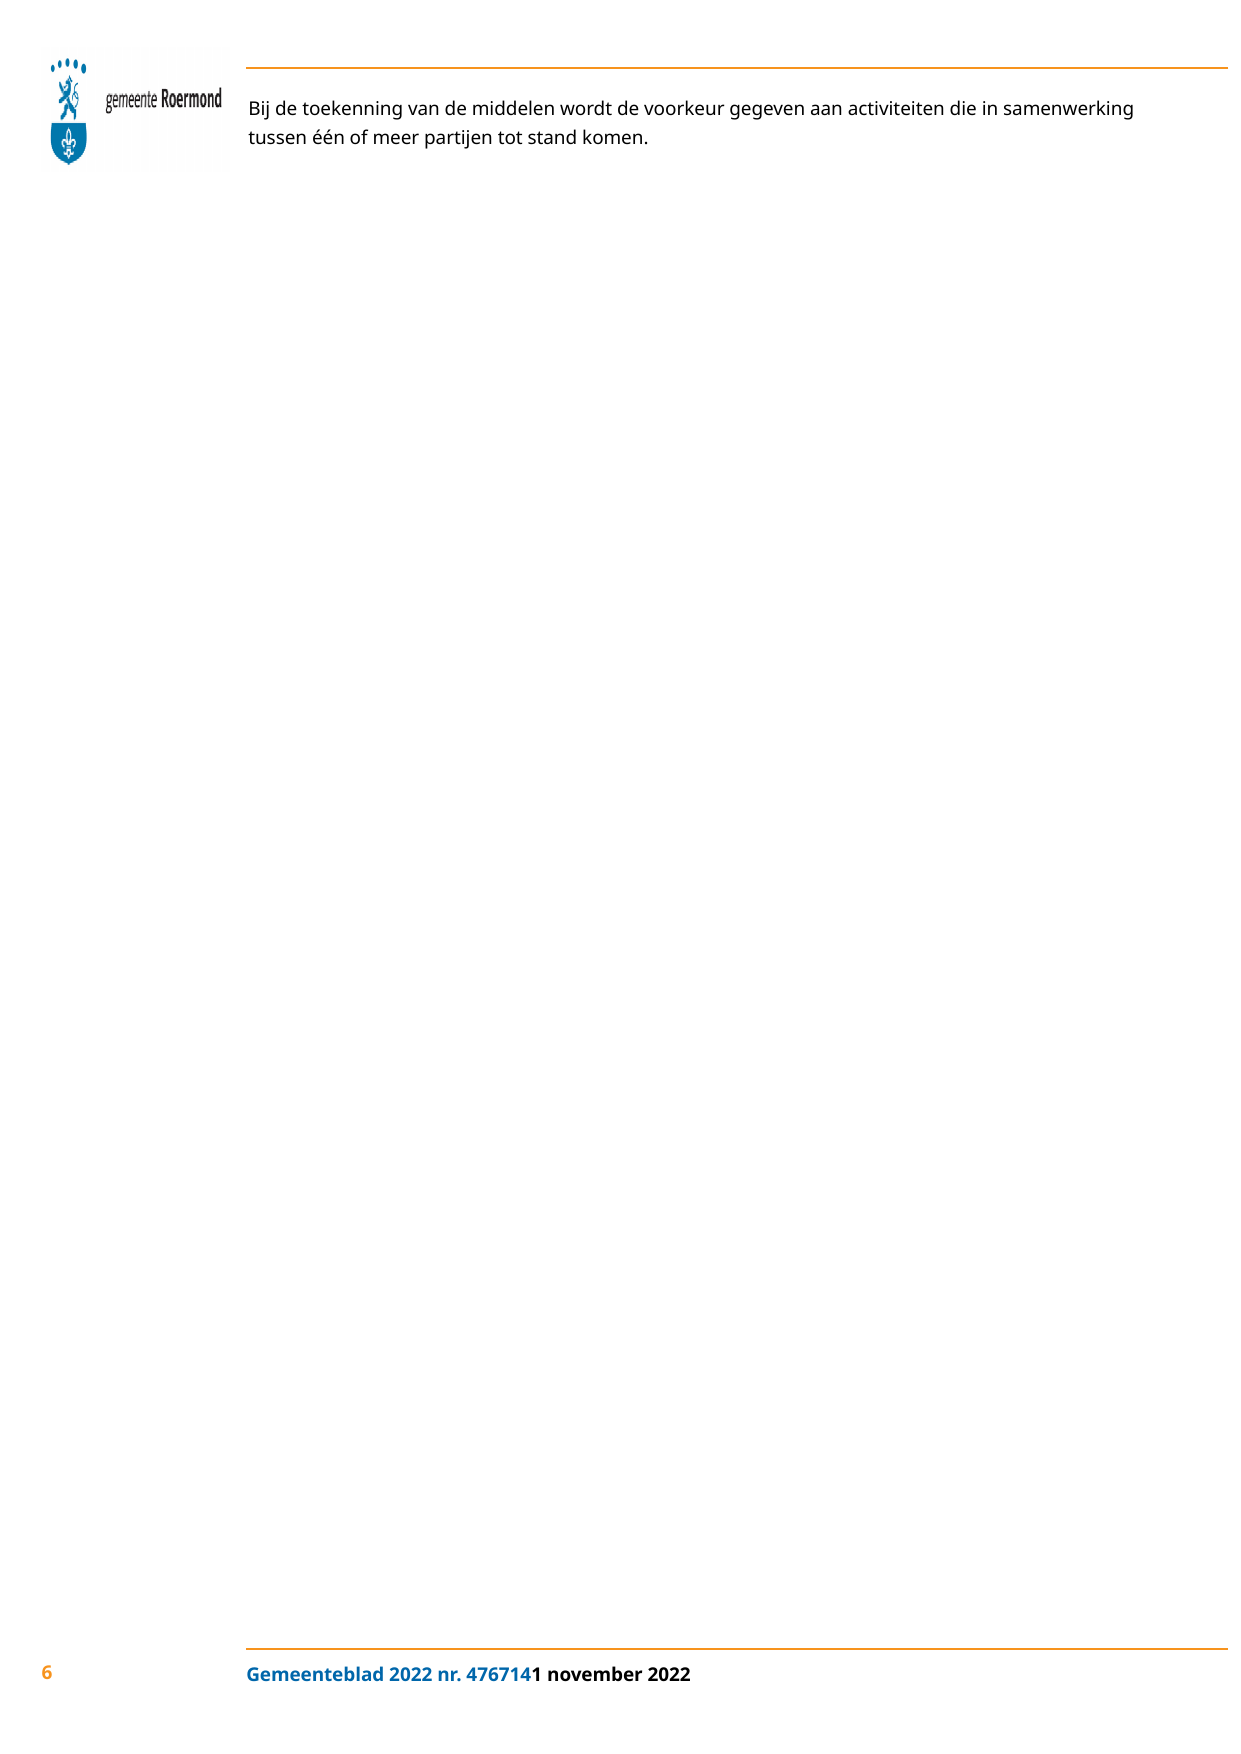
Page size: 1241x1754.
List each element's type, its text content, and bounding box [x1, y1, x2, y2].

text Bij de toekenning van de middelen wordt de voorkeur gegeven aan activiteiten die in samenwerking tussen één of meer partijen tot stand komen. [248, 95, 1152, 150]
picture [41, 47, 231, 172]
